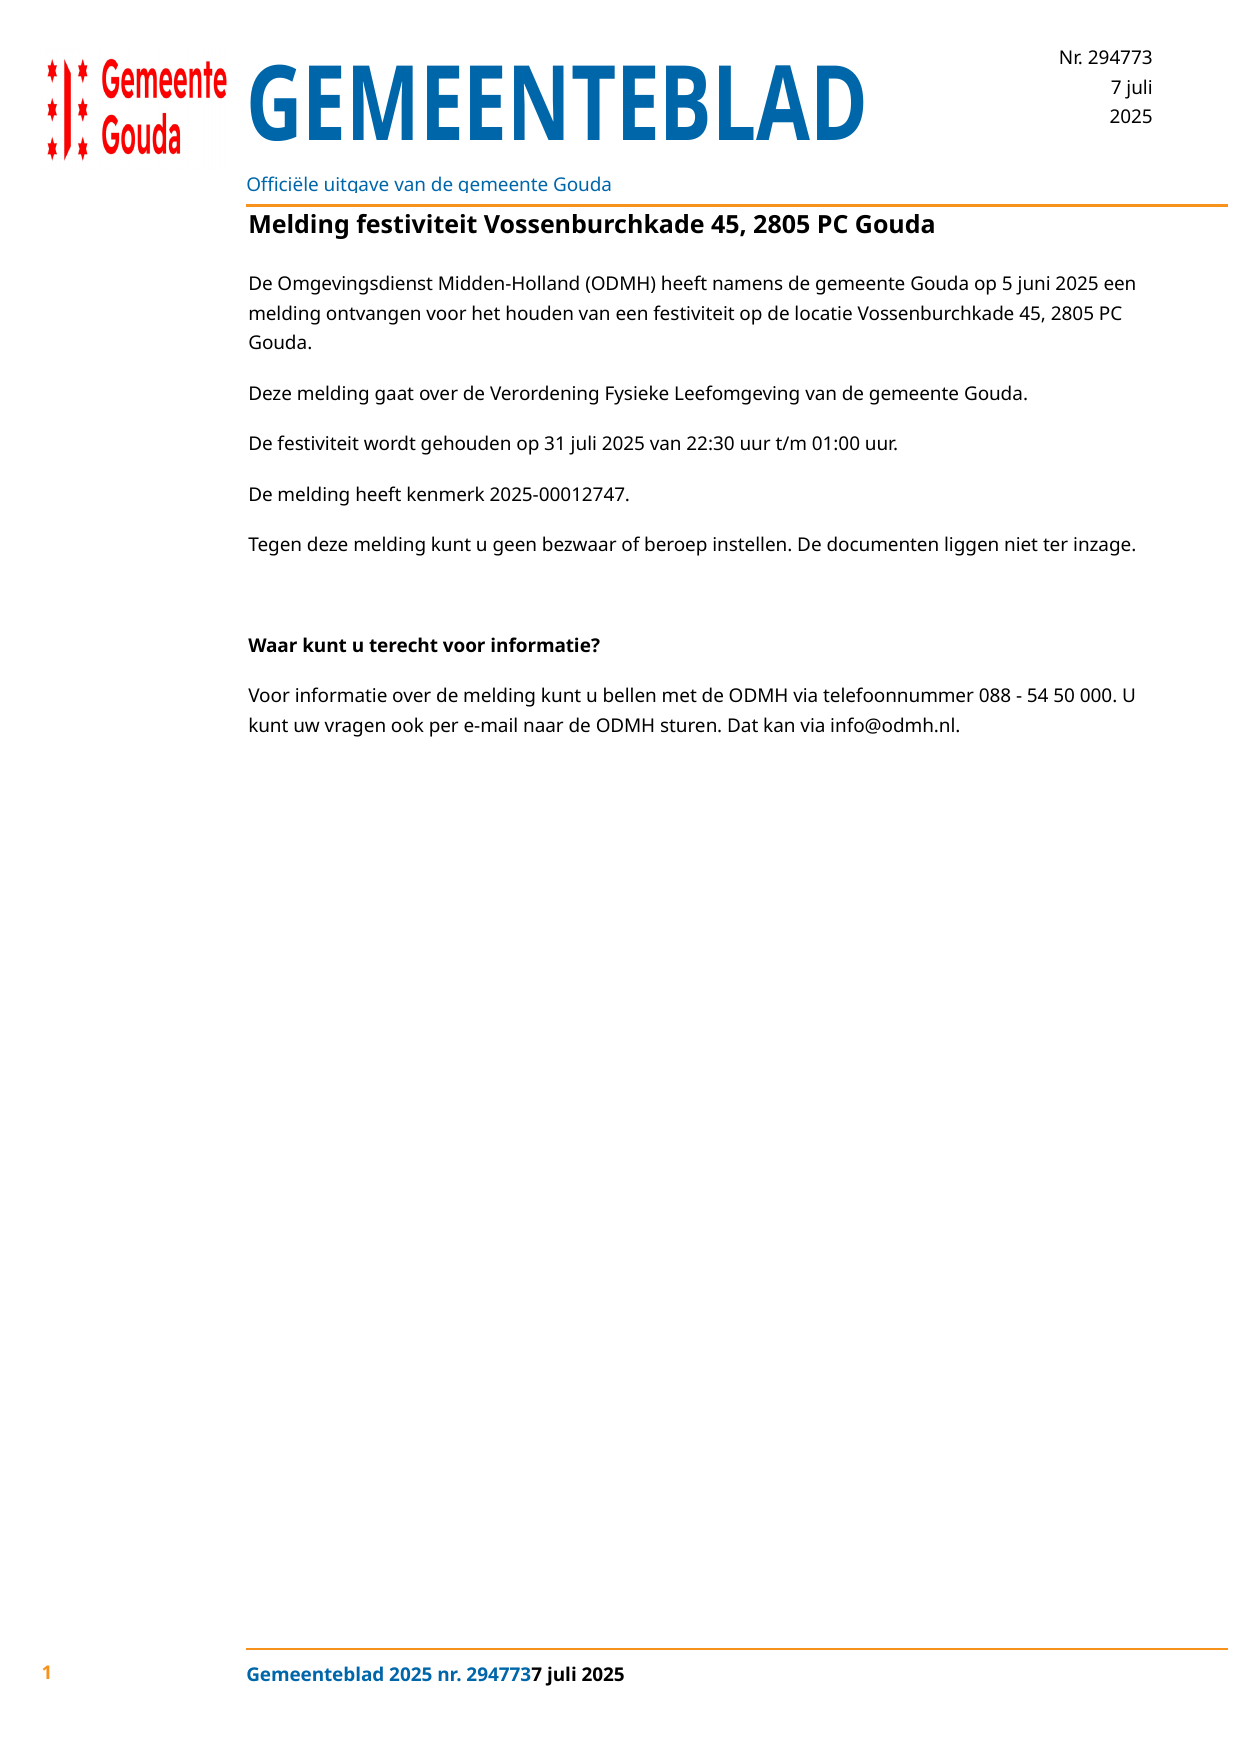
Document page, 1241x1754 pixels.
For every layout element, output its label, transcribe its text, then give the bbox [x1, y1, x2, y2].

text Waar kunt u terecht voor informatie? [248, 632, 1152, 658]
text De festiviteit wordt gehouden op 31 juli 2025 van 22:30 uur t/m 01:00 uur. [248, 430, 1152, 456]
text De Omgevingsdienst Midden-Holland (ODMH) heeft namens de gemeente Gouda op 5 juni 2025 een melding ontvangen voor het houden van een festiviteit op de locatie Vossenburchkade 45, 2805 PC Gouda. [248, 270, 1152, 355]
picture [41, 47, 231, 172]
text Voor informatie over de melding kunt u bellen met de ODMH via telefoonnummer 088 - 54 50 000. U kunt uw vragen ook per e-mail naar de ODMH sturen. Dat kan via info@odmh.nl. [248, 682, 1152, 738]
text De melding heeft kenmerk 2025-00012747. [248, 481, 1152, 506]
text Tegen deze melding kunt u geen bezwaar of beroep instellen. De documenten liggen niet ter inzage. [248, 531, 1152, 557]
text Melding festiviteit Vossenburchkade 45, 2805 PC Gouda [248, 207, 1152, 241]
text Deze melding gaat over de Verordening Fysieke Leefomgeving van de gemeente Gouda. [248, 380, 1152, 406]
